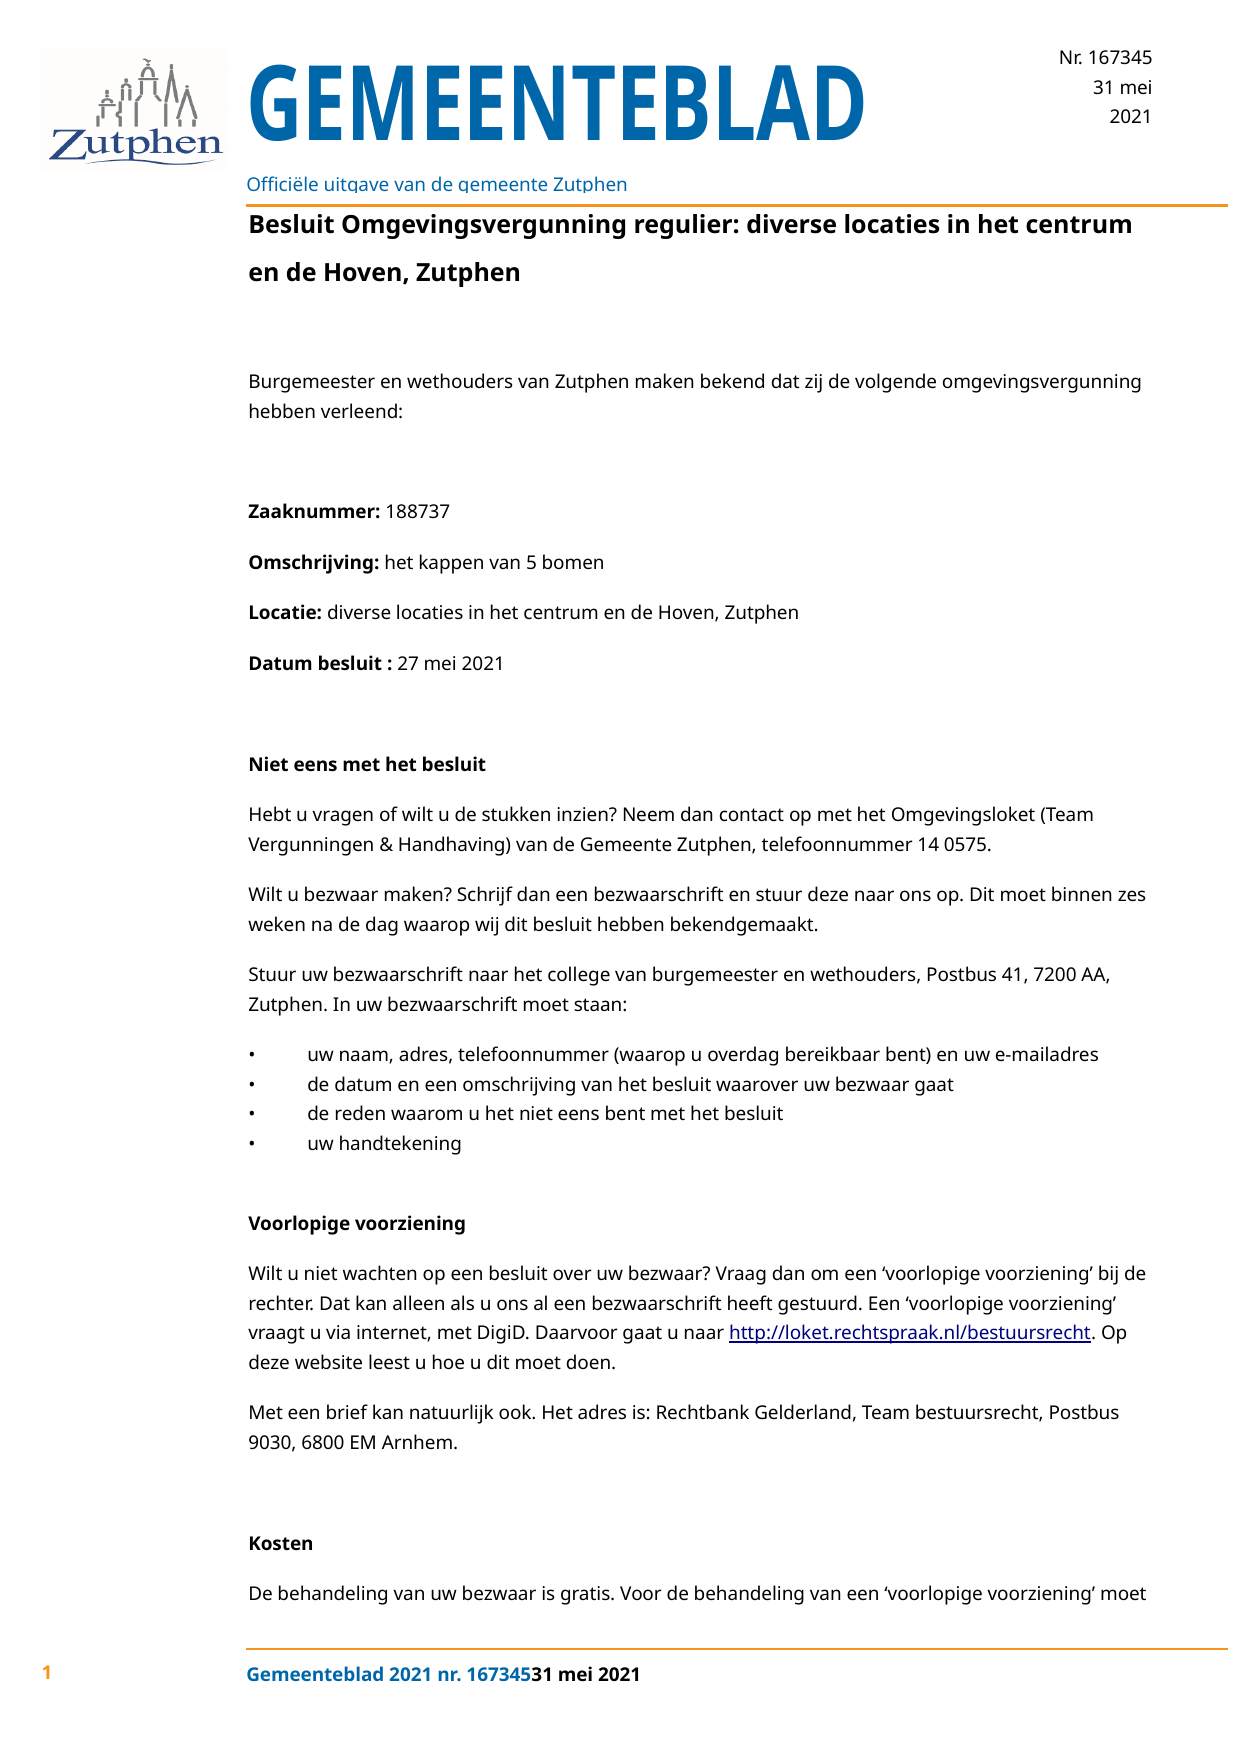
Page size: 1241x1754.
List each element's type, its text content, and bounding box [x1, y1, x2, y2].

text Besluit Omgevingsvergunning regulier: diverse locaties in het centrum en de Hoven, Zutphen [248, 207, 1152, 288]
list de datum en een omschrijving van het besluit waarover uw bezwaar gaat [248, 1071, 1152, 1097]
text Met een brief kan natuurlijk ook. Het adres is: Rechtbank Gelderland, Team bestuursrecht, Postbus 9030, 6800 EM Arnhem. [248, 1399, 1152, 1455]
text Burgemeester en wethouders van Zutphen maken bekend dat zij de volgende omgevingsvergunning hebben verleend: [248, 368, 1152, 424]
list de reden waarom u het niet eens bent met het besluit [248, 1100, 1152, 1126]
text Wilt u niet wachten op een besluit over uw bezwaar? Vraag dan om een ‘voorlopige voorziening’ bij de rechter. Dat kan alleen als u ons al een bezwaarschrift heeft gestuurd. Een ‘voorlopige voorziening’ vraagt u via internet, met DigiD. Daarvoor gaat u naar http://loket.rechtspraak.nl/bestuursrecht. Op deze website leest u hoe u dit moet doen. [248, 1260, 1152, 1375]
text Locatie: diverse locaties in het centrum en de Hoven, Zutphen [248, 599, 1152, 625]
text Omschrijving: het kappen van 5 bomen [248, 549, 1152, 575]
text Voorlopige voorziening [248, 1210, 1152, 1236]
text De behandeling van uw bezwaar is gratis. Voor de behandeling van een ‘voorlopige voorziening’ moet [248, 1580, 1152, 1606]
list uw naam, adres, telefoonnummer (waarop u overdag bereikbaar bent) en uw e-mailadres [248, 1041, 1152, 1067]
picture [41, 47, 231, 172]
text Niet eens met het besluit [248, 751, 1152, 777]
text Wilt u bezwaar maken? Schrijf dan een bezwaarschrift en stuur deze naar ons op. Dit moet binnen zes weken na de dag waarop wij dit besluit hebben bekendgemaakt. [248, 881, 1152, 937]
text Stuur uw bezwaarschrift naar het college van burgemeester en wethouders, Postbus 41, 7200 AA, Zutphen. In uw bezwaarschrift moet staan: [248, 961, 1152, 1017]
text Kosten [248, 1530, 1152, 1556]
text Datum besluit : 27 mei 2021 [248, 650, 1152, 676]
text Hebt u vragen of wilt u de stukken inzien? Neem dan contact op met het Omgevingsloket (Team Vergunningen & Handhaving) van de Gemeente Zutphen, telefoonnummer 14 0575. [248, 801, 1152, 857]
text Zaaknummer: 188737 [248, 499, 1152, 524]
list uw handtekening [248, 1130, 1152, 1156]
